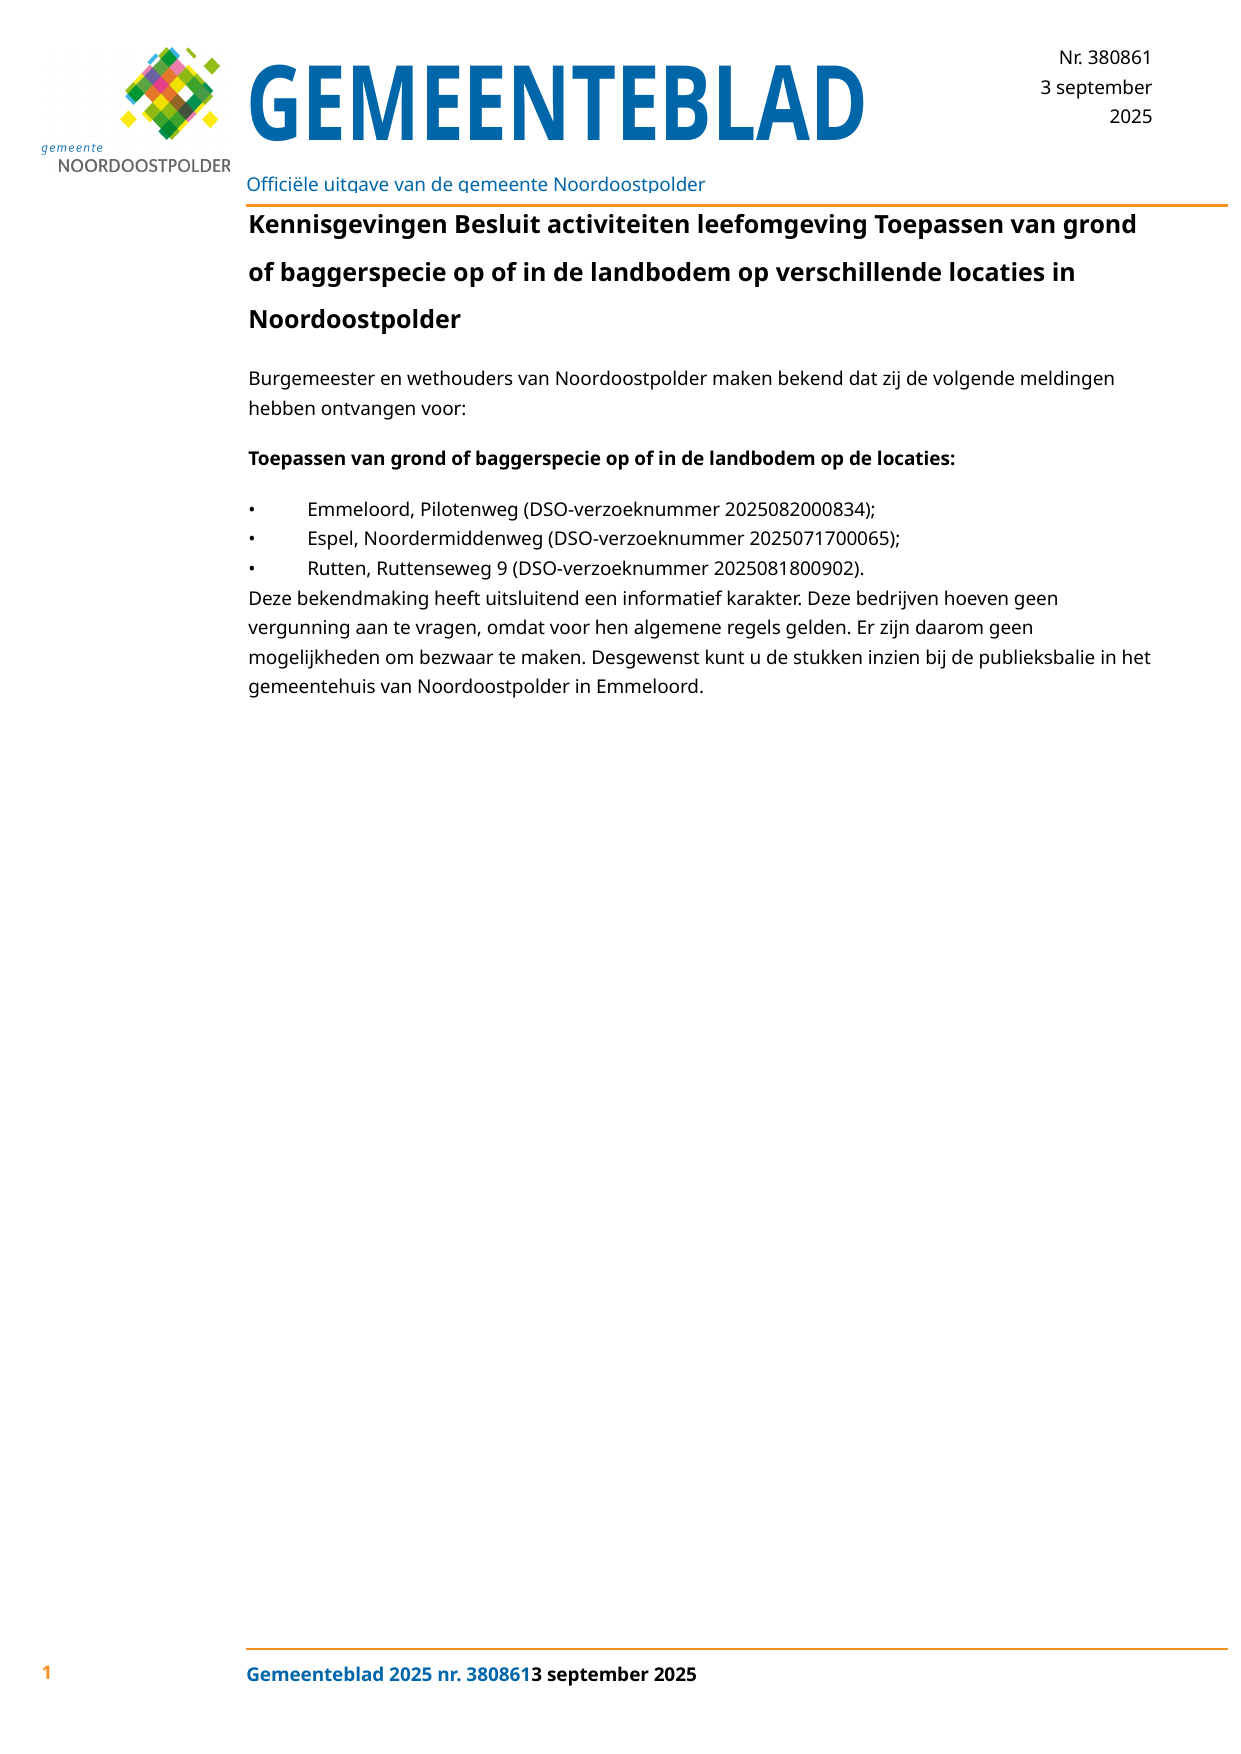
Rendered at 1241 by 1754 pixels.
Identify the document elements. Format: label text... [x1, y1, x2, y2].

list Emmeloord, Pilotenweg (DSO-verzoeknummer 2025082000834); [248, 496, 1152, 522]
text Deze bekendmaking heeft uitsluitend een informatief karakter. Deze bedrijven hoeven geen vergunning aan te vragen, omdat voor hen algemene regels gelden. Er zijn daarom geen mogelijkheden om bezwaar te maken. Desgewenst kunt u de stukken inzien bij de publieksbalie in het gemeentehuis van Noordoostpolder in Emmeloord. [248, 585, 1152, 699]
text Kennisgevingen Besluit activiteiten leefomgeving Toepassen van grond of baggerspecie op of in de landbodem op verschillende locaties in Noordoostpolder [248, 207, 1152, 336]
list Rutten, Ruttenseweg 9 (DSO-verzoeknummer 2025081800902). [248, 555, 1152, 581]
list Espel, Noordermiddenweg (DSO-verzoeknummer 2025071700065); [248, 526, 1152, 551]
text Toepassen van grond of baggerspecie op of in de landbodem op de locaties: [248, 446, 1152, 471]
text Burgemeester en wethouders van Noordoostpolder maken bekend dat zij de volgende meldingen hebben ontvangen voor: [248, 366, 1152, 421]
picture [41, 47, 231, 172]
